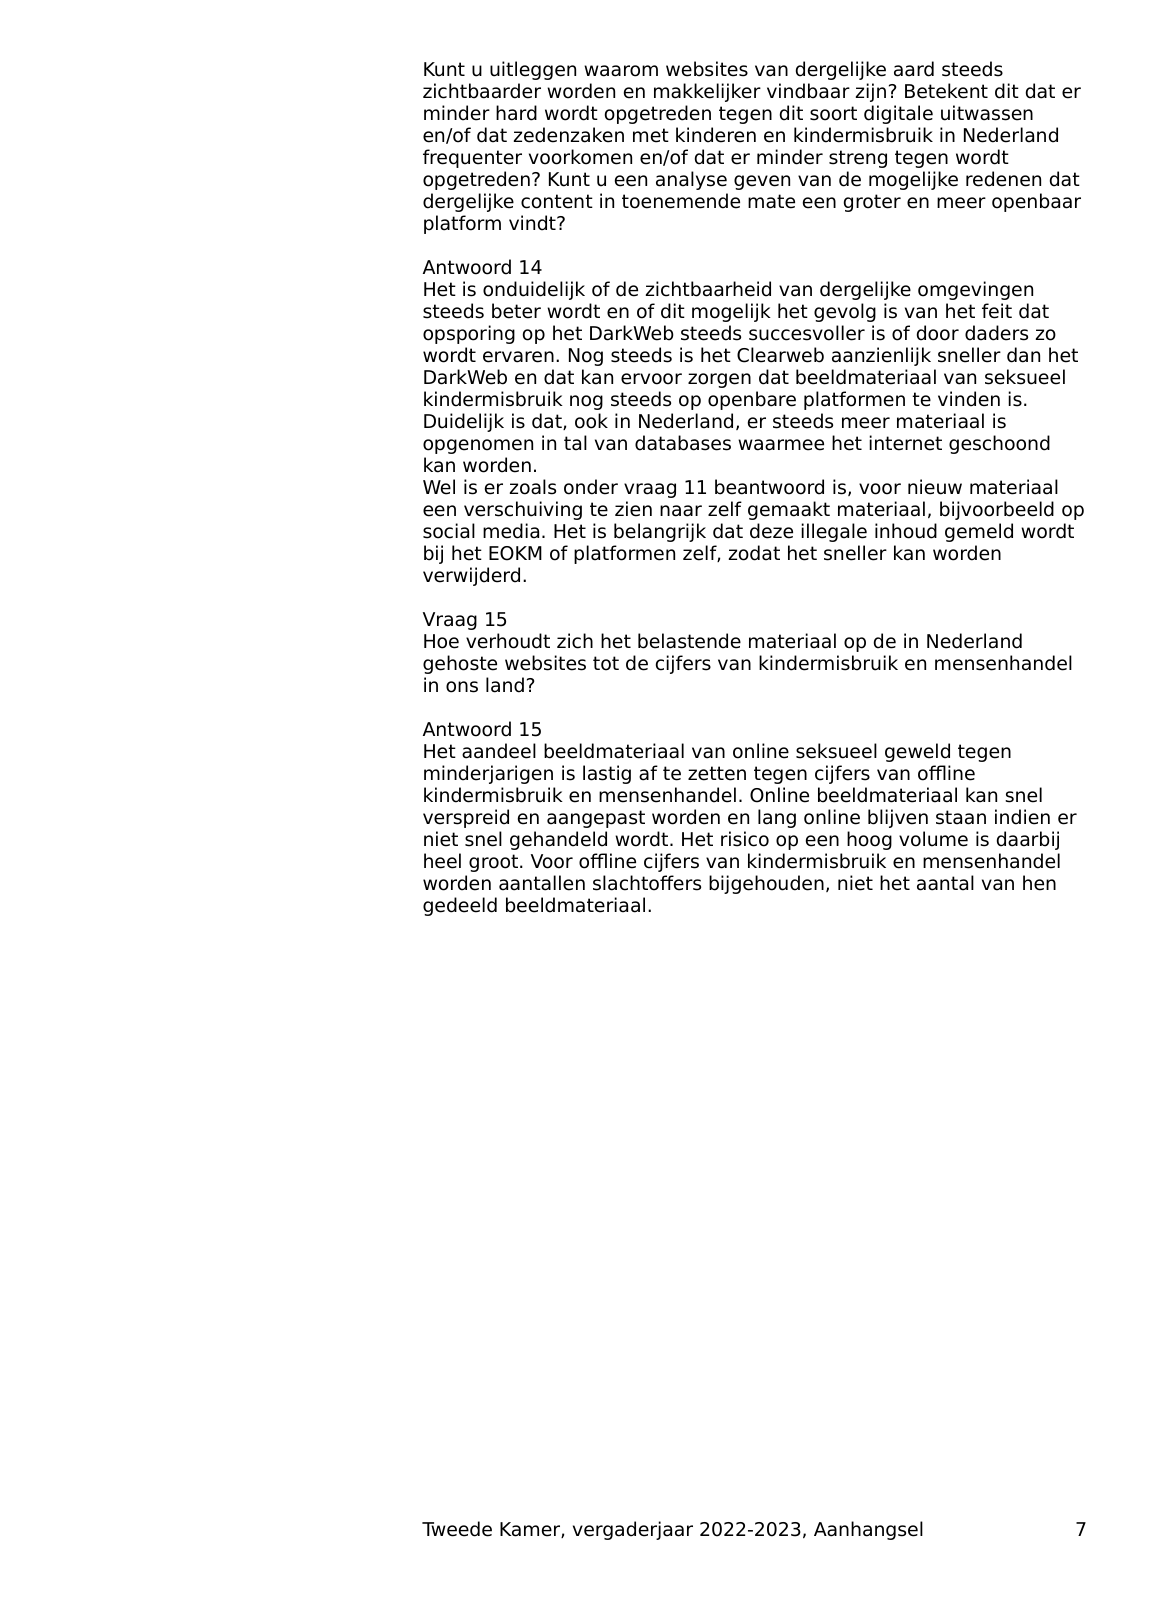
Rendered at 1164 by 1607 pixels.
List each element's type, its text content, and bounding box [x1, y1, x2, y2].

text Wel is er zoals onder vraag 11 beantwoord is, voor nieuw materiaal een verschuiving te zien naar zelf gemaakt materiaal, bijvoorbeeld op social media. Het is belangrijk dat deze illegale inhoud gemeld wordt bij het EOKM of platformen zelf, zodat het sneller kan worden verwijderd. [422, 477, 1087, 587]
text Antwoord 15 [422, 719, 1087, 741]
text Vraag 15 [422, 609, 1087, 631]
text Kunt u uitleggen waarom websites van dergelijke aard steeds zichtbaarder worden en makkelijker vindbaar zijn? Betekent dit dat er minder hard wordt opgetreden tegen dit soort digitale uitwassen en/of dat zedenzaken met kinderen en kindermisbruik in Nederland frequenter voorkomen en/of dat er minder streng tegen wordt opgetreden? Kunt u een analyse geven van de mogelijke redenen dat dergelijke content in toenemende mate een groter en meer openbaar platform vindt? [422, 59, 1087, 235]
text Het is onduidelijk of de zichtbaarheid van dergelijke omgevingen steeds beter wordt en of dit mogelijk het gevolg is van het feit dat opsporing op het DarkWeb steeds succesvoller is of door daders zo wordt ervaren. Nog steeds is het Clearweb aanzienlijk sneller dan het DarkWeb en dat kan ervoor zorgen dat beeldmateriaal van seksueel kindermisbruik nog steeds op openbare platformen te vinden is. Duidelijk is dat, ook in Nederland, er steeds meer materiaal is opgenomen in tal van databases waarmee het internet geschoond kan worden. [422, 279, 1087, 477]
text Antwoord 14 [422, 257, 1087, 279]
text Het aandeel beeldmateriaal van online seksueel geweld tegen minderjarigen is lastig af te zetten tegen cijfers van offline kindermisbruik en mensenhandel. Online beeldmateriaal kan snel verspreid en aangepast worden en lang online blijven staan indien er niet snel gehandeld wordt. Het risico op een hoog volume is daarbij heel groot. Voor offline cijfers van kindermisbruik en mensenhandel worden aantallen slachtoffers bijgehouden, niet het aantal van hen gedeeld beeldmateriaal. [422, 741, 1087, 917]
text Hoe verhoudt zich het belastende materiaal op de in Nederland gehoste websites tot de cijfers van kindermisbruik en mensenhandel in ons land? [422, 631, 1087, 697]
